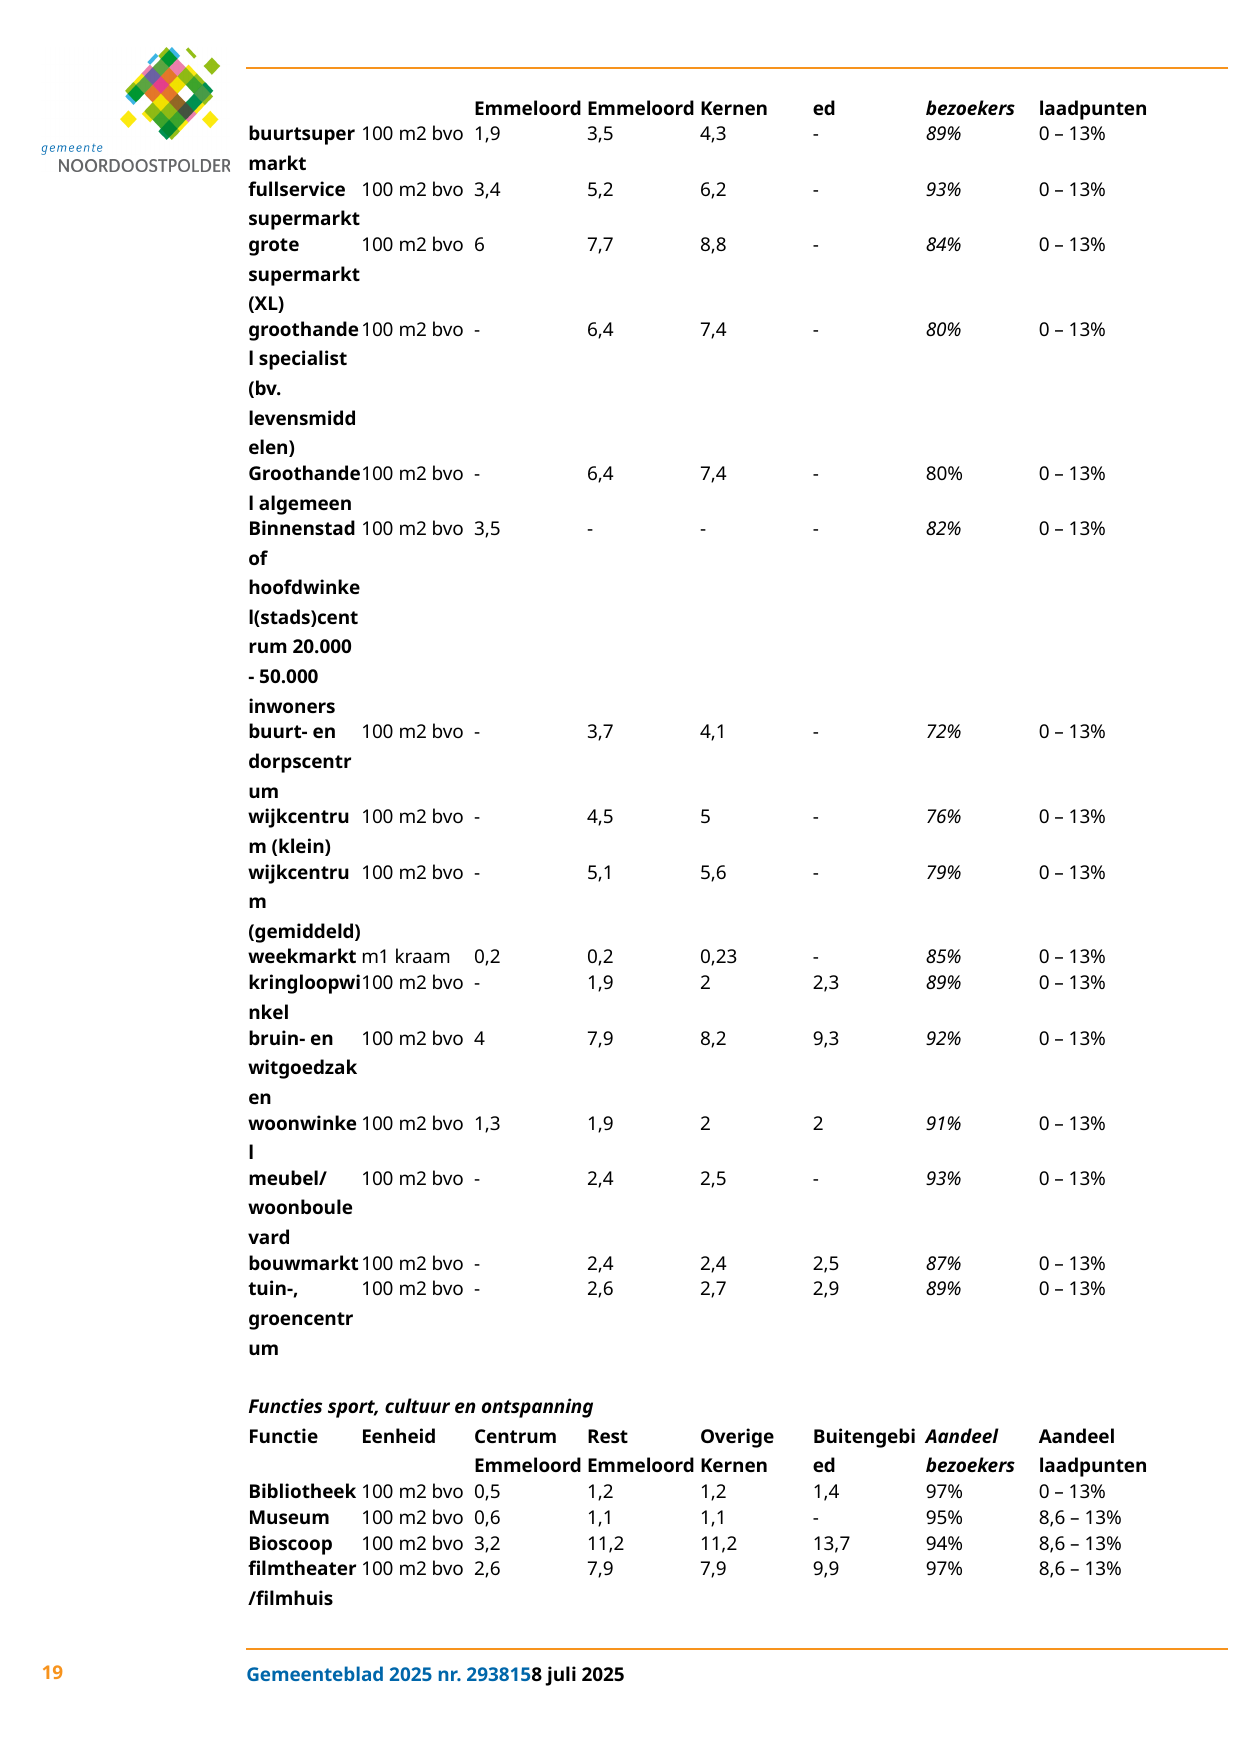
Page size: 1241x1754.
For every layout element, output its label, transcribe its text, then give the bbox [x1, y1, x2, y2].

table_cell - [813, 121, 926, 176]
table_header Eenheid [361, 1423, 474, 1478]
table_cell 7,7 [587, 231, 700, 316]
table_cell 1,1 [587, 1504, 700, 1530]
table_cell - [813, 1165, 926, 1250]
table_cell 89% [926, 121, 1038, 176]
table_cell 1,1 [700, 1504, 813, 1530]
table_cell 3,4 [474, 176, 587, 231]
table_cell 0 – 13% [1039, 121, 1152, 176]
table_cell 13,7 [813, 1530, 926, 1556]
table_cell 0 – 13% [1039, 859, 1152, 944]
table_cell 2,7 [700, 1276, 813, 1361]
table_cell - [813, 231, 926, 316]
table_cell 7,4 [700, 460, 813, 515]
table_cell 4,3 [700, 121, 813, 176]
table_cell 3,2 [474, 1530, 587, 1556]
table_cell 9,9 [813, 1556, 926, 1611]
table_cell 100 m2 bvo [361, 719, 474, 803]
table_cell 0,6 [474, 1504, 587, 1530]
table_cell 76% [926, 804, 1038, 859]
table_cell wijkcentrum (gemiddeld) [248, 859, 361, 944]
table_cell 7,9 [587, 1556, 700, 1611]
table_cell 100 m2 bvo [361, 1250, 474, 1276]
table_header Buitengebied [813, 1423, 926, 1478]
table_cell Bibliotheek [248, 1478, 361, 1504]
table_cell 97% [926, 1478, 1038, 1504]
table_cell 2 [813, 1110, 926, 1165]
table_cell - [700, 515, 813, 719]
table_cell 4 [474, 1025, 587, 1110]
table_cell 3,5 [587, 121, 700, 176]
table_cell meubel/woonboulevard [248, 1165, 361, 1250]
table_cell 7,9 [700, 1556, 813, 1611]
table_cell 93% [926, 176, 1038, 231]
table_cell 80% [926, 316, 1038, 460]
table_header [248, 95, 361, 121]
table_cell 100 m2 bvo [361, 1530, 474, 1556]
table_cell 100 m2 bvo [361, 1504, 474, 1530]
table_cell 1,2 [700, 1478, 813, 1504]
table_cell Binnenstad of hoofdwinkel(stads)centrum 20.000 - 50.000 inwoners [248, 515, 361, 719]
table_cell 0 – 13% [1039, 1165, 1152, 1250]
table_header Overige Kernen [700, 1423, 813, 1478]
table_cell 85% [926, 944, 1038, 969]
table_cell 9,3 [813, 1025, 926, 1110]
table_cell 92% [926, 1025, 1038, 1110]
table_cell - [813, 460, 926, 515]
table_header Aandeel bezoekers [926, 1423, 1038, 1478]
table_cell 1,9 [587, 1110, 700, 1165]
table_cell 100 m2 bvo [361, 1276, 474, 1361]
table_cell 100 m2 bvo [361, 515, 474, 719]
table_cell 72% [926, 719, 1038, 803]
table_cell 0 – 13% [1039, 944, 1152, 969]
table_header Centrum Emmeloord [474, 1423, 587, 1478]
table_cell groothandel specialist (bv. levensmiddelen) [248, 316, 361, 460]
text Functies sport, cultuur en ontspanning [248, 1393, 1152, 1419]
table_cell 0 – 13% [1039, 316, 1152, 460]
table_cell 0 – 13% [1039, 460, 1152, 515]
table_cell 80% [926, 460, 1038, 515]
table_cell 100 m2 bvo [361, 176, 474, 231]
table_cell 0,2 [474, 944, 587, 969]
table_cell 5,1 [587, 859, 700, 944]
table_cell - [813, 316, 926, 460]
table_cell 2 [700, 1110, 813, 1165]
table_cell - [813, 944, 926, 969]
table_cell 100 m2 bvo [361, 859, 474, 944]
table_cell 0 – 13% [1039, 231, 1152, 316]
table_cell - [813, 1504, 926, 1530]
table_cell Groothandel algemeen [248, 460, 361, 515]
table_cell 6,4 [587, 460, 700, 515]
table_cell grote supermarkt (XL) [248, 231, 361, 316]
table_cell 0 – 13% [1039, 1110, 1152, 1165]
table_cell bouwmarkt [248, 1250, 361, 1276]
table_cell 100 m2 bvo [361, 231, 474, 316]
table_cell 0 – 13% [1039, 1478, 1152, 1504]
table_cell 4,5 [587, 804, 700, 859]
table_cell 79% [926, 859, 1038, 944]
table_cell 1,9 [474, 121, 587, 176]
table_header Emmeloord [587, 95, 700, 121]
table_cell weekmarkt [248, 944, 361, 969]
table_cell - [813, 859, 926, 944]
table_cell - [813, 804, 926, 859]
table_header bezoekers [926, 95, 1038, 121]
table_cell - [474, 719, 587, 803]
table_cell 100 m2 bvo [361, 1165, 474, 1250]
table_cell 1,3 [474, 1110, 587, 1165]
table_cell filmtheater/filmhuis [248, 1556, 361, 1611]
table_cell - [474, 1250, 587, 1276]
table_header laadpunten [1039, 95, 1152, 121]
table_cell 0,5 [474, 1478, 587, 1504]
table_cell 2,6 [587, 1276, 700, 1361]
table_cell 2,9 [813, 1276, 926, 1361]
table_cell kringloopwinkel [248, 970, 361, 1025]
table_cell - [474, 316, 587, 460]
table_cell 5,6 [700, 859, 813, 944]
table_cell 91% [926, 1110, 1038, 1165]
table_cell 8,8 [700, 231, 813, 316]
table_cell 100 m2 bvo [361, 121, 474, 176]
table_cell 8,2 [700, 1025, 813, 1110]
table_cell 8,6 – 13% [1039, 1556, 1152, 1611]
table_cell 0 – 13% [1039, 1250, 1152, 1276]
table_cell buurt- en dorpscentrum [248, 719, 361, 803]
table_cell 0 – 13% [1039, 176, 1152, 231]
table_cell 0,2 [587, 944, 700, 969]
table_cell 2 [700, 970, 813, 1025]
table_cell 89% [926, 970, 1038, 1025]
table_header Rest Emmeloord [587, 1423, 700, 1478]
table_cell wijkcentrum (klein) [248, 804, 361, 859]
table_cell 97% [926, 1556, 1038, 1611]
table_cell 11,2 [700, 1530, 813, 1556]
table_cell 2,5 [813, 1250, 926, 1276]
table_cell 7,9 [587, 1025, 700, 1110]
table_cell 2,4 [587, 1165, 700, 1250]
table_header Emmeloord [474, 95, 587, 121]
table_header Functie [248, 1423, 361, 1478]
table_cell 100 m2 bvo [361, 970, 474, 1025]
table_cell - [813, 719, 926, 803]
table_cell 6,4 [587, 316, 700, 460]
table_cell 3,7 [587, 719, 700, 803]
table_cell 7,4 [700, 316, 813, 460]
table_cell - [474, 859, 587, 944]
table_cell 8,6 – 13% [1039, 1530, 1152, 1556]
table_cell 100 m2 bvo [361, 1556, 474, 1611]
table_cell 100 m2 bvo [361, 1110, 474, 1165]
table_cell 100 m2 bvo [361, 1025, 474, 1110]
table_cell - [474, 460, 587, 515]
table_header Kernen [700, 95, 813, 121]
table_cell 3,5 [474, 515, 587, 719]
table_cell m1 kraam [361, 944, 474, 969]
table_cell - [813, 176, 926, 231]
table_cell 100 m2 bvo [361, 1478, 474, 1504]
table_cell 11,2 [587, 1530, 700, 1556]
table_cell Museum [248, 1504, 361, 1530]
table_cell 1,9 [587, 970, 700, 1025]
table_cell 2,4 [700, 1250, 813, 1276]
table_cell 87% [926, 1250, 1038, 1276]
table_cell - [474, 1165, 587, 1250]
table_cell 0 – 13% [1039, 719, 1152, 803]
table_cell tuin-, groencentrum [248, 1276, 361, 1361]
table_cell 0 – 13% [1039, 1025, 1152, 1110]
table_cell 82% [926, 515, 1038, 719]
table_cell 0 – 13% [1039, 970, 1152, 1025]
table_cell 100 m2 bvo [361, 804, 474, 859]
table_header Aandeel laadpunten [1039, 1423, 1152, 1478]
table_cell 100 m2 bvo [361, 316, 474, 460]
table_cell 94% [926, 1530, 1038, 1556]
table_cell 8,6 – 13% [1039, 1504, 1152, 1530]
table_cell woonwinkel [248, 1110, 361, 1165]
table_cell 0 – 13% [1039, 804, 1152, 859]
table_cell - [813, 515, 926, 719]
table_cell - [474, 970, 587, 1025]
picture [41, 47, 231, 172]
table_cell 6,2 [700, 176, 813, 231]
table_cell 5 [700, 804, 813, 859]
table_cell - [587, 515, 700, 719]
table_cell 1,2 [587, 1478, 700, 1504]
table_cell 84% [926, 231, 1038, 316]
table_cell 2,3 [813, 970, 926, 1025]
table_cell 4,1 [700, 719, 813, 803]
table_cell - [474, 804, 587, 859]
table_cell 89% [926, 1276, 1038, 1361]
table_header ed [813, 95, 926, 121]
table_cell fullservice supermarkt [248, 176, 361, 231]
table_cell 0,23 [700, 944, 813, 969]
table_cell - [474, 1276, 587, 1361]
table_cell 93% [926, 1165, 1038, 1250]
table_cell bruin- en witgoedzaken [248, 1025, 361, 1110]
table_cell 0 – 13% [1039, 515, 1152, 719]
table_cell buurtsupermarkt [248, 121, 361, 176]
table_cell 2,5 [700, 1165, 813, 1250]
table_header [361, 95, 474, 121]
table_cell 6 [474, 231, 587, 316]
table_cell 1,4 [813, 1478, 926, 1504]
table_cell 100 m2 bvo [361, 460, 474, 515]
table_cell 2,6 [474, 1556, 587, 1611]
table_cell 5,2 [587, 176, 700, 231]
table_cell 0 – 13% [1039, 1276, 1152, 1361]
table_cell 2,4 [587, 1250, 700, 1276]
table_cell 95% [926, 1504, 1038, 1530]
table_cell Bioscoop [248, 1530, 361, 1556]
